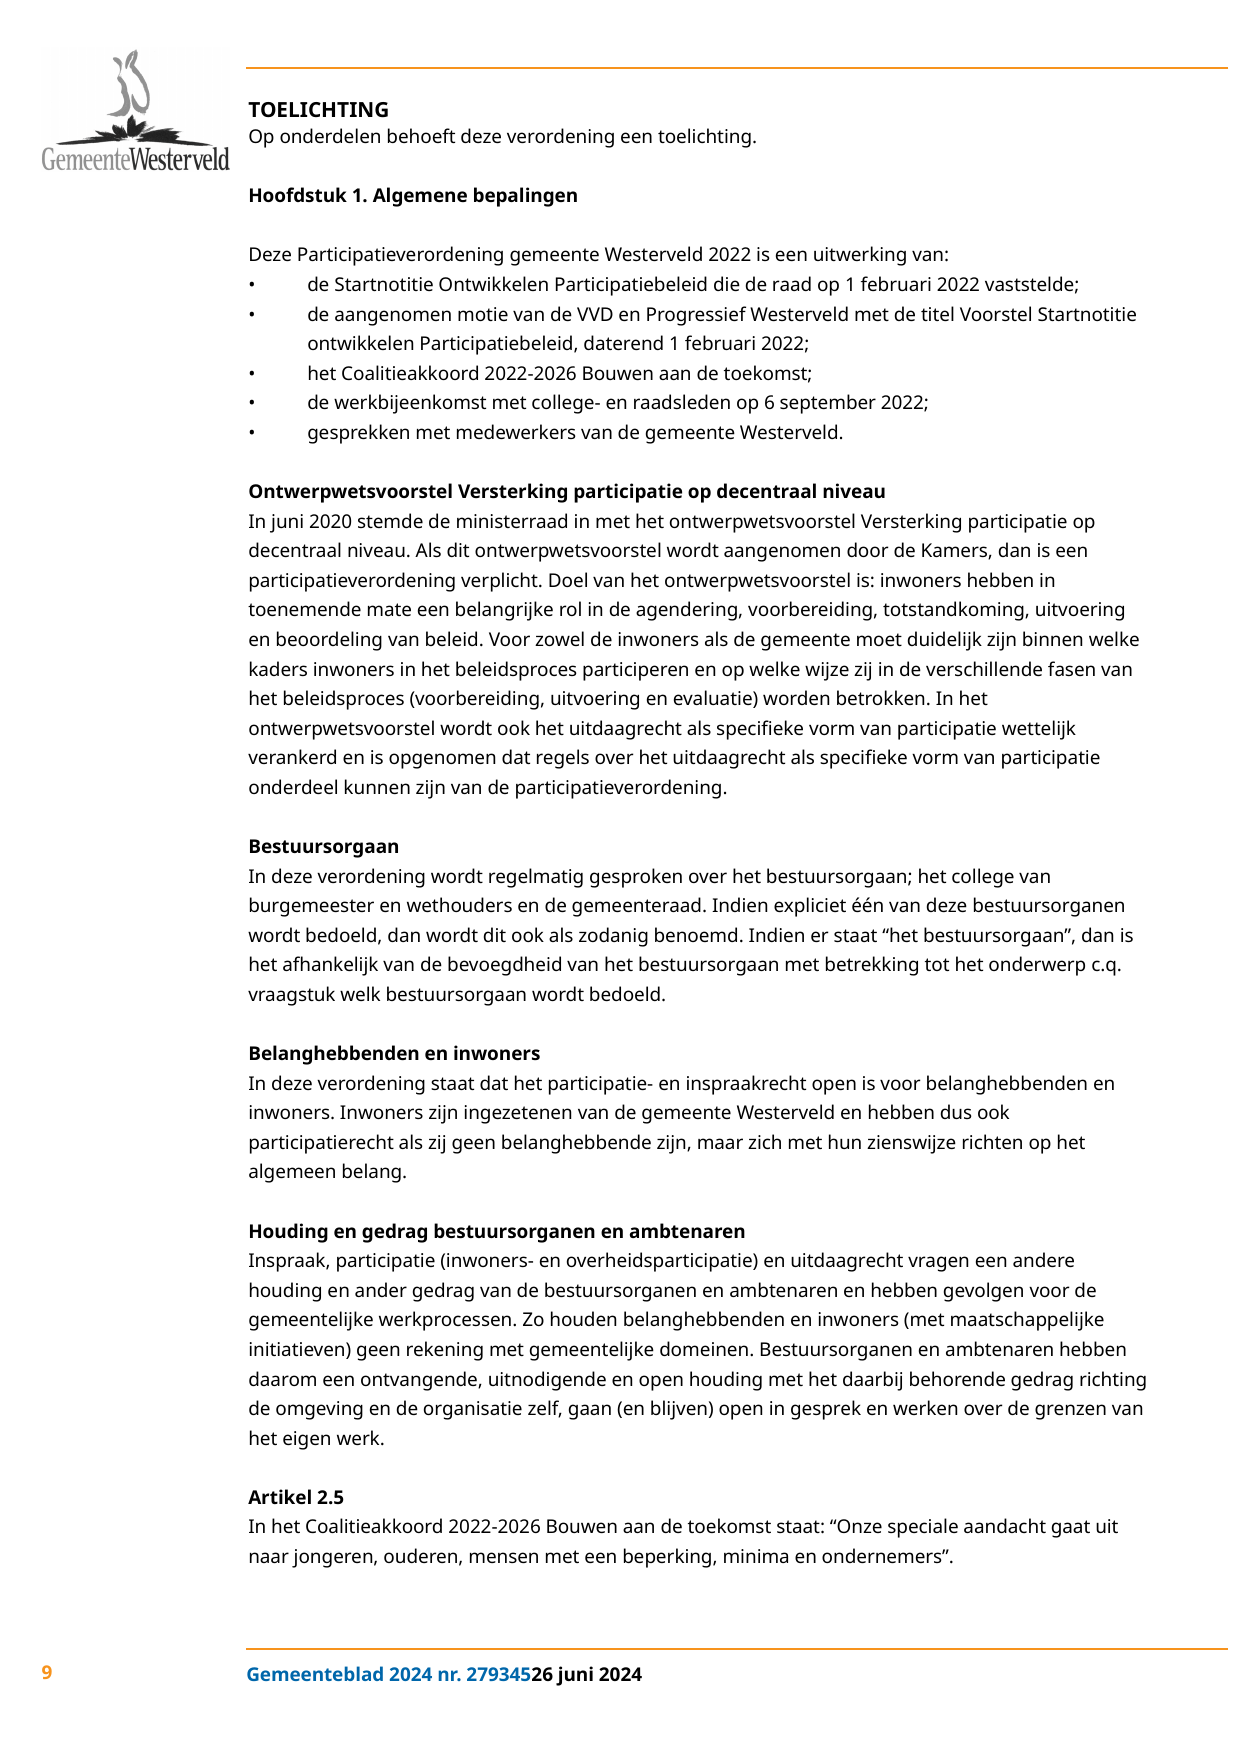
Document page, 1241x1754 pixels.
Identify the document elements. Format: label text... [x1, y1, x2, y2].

text Inspraak, participatie (inwoners- en overheidsparticipatie) en uitdaagrecht vragen een andere houding en ander gedrag van de bestuursorganen en ambtenaren en hebben gevolgen voor de gemeentelijke werkprocessen. Zo houden belanghebbenden en inwoners (met maatschappelijke initiatieven) geen rekening met gemeentelijke domeinen. Bestuursorganen en ambtenaren hebben daarom een ontvangende, uitnodigende en open houding met het daarbij behorende gedrag richting de omgeving en de organisatie zelf, gaan (en blijven) open in gesprek en werken over de grenzen van het eigen werk. [248, 1247, 1152, 1451]
picture [41, 47, 231, 172]
text Ontwerpwetsvoorstel Versterking participatie op decentraal niveau [248, 478, 1152, 504]
list de werkbijeenkomst met college- en raadsleden op 6 september 2022; [248, 389, 1152, 415]
text Bestuursorgaan [248, 833, 1152, 859]
list het Coalitieakkoord 2022-2026 Bouwen aan de toekomst; [248, 360, 1152, 386]
text Belanghebbenden en inwoners [248, 1040, 1152, 1066]
text Artikel 2.5 [248, 1484, 1152, 1510]
text In deze verordening staat dat het participatie- en inspraakrecht open is voor belanghebbenden en inwoners. Inwoners zijn ingezetenen van de gemeente Westerveld en hebben dus ook participatierecht als zij geen belanghebbende zijn, maar zich met hun zienswijze richten op het algemeen belang. [248, 1070, 1152, 1184]
text Houding en gedrag bestuursorganen en ambtenaren [248, 1218, 1152, 1244]
text In juni 2020 stemde de ministerraad in met het ontwerpwetsvoorstel Versterking participatie op decentraal niveau. Als dit ontwerpwetsvoorstel wordt aangenomen door de Kamers, dan is een participatieverordening verplicht. Doel van het ontwerpwetsvoorstel is: inwoners hebben in toenemende mate een belangrijke rol in de agendering, voorbereiding, totstandkoming, uitvoering en beoordeling van beleid. Voor zowel de inwoners als de gemeente moet duidelijk zijn binnen welke kaders inwoners in het beleidsproces participeren en op welke wijze zij in de verschillende fasen van het beleidsproces (voorbereiding, uitvoering en evaluatie) worden betrokken. In het ontwerpwetsvoorstel wordt ook het uitdaagrecht als specifieke vorm van participatie wettelijk verankerd en is opgenomen dat regels over het uitdaagrecht als specifieke vorm van participatie onderdeel kunnen zijn van de participatieverordening. [248, 508, 1152, 800]
text Op onderdelen behoeft deze verordening een toelichting. [248, 123, 1152, 149]
text In deze verordening wordt regelmatig gesproken over het bestuursorgaan; het college van burgemeester en wethouders en de gemeenteraad. Indien expliciet één van deze bestuursorganen wordt bedoeld, dan wordt dit ook als zodanig benoemd. Indien er staat “het bestuursorgaan”, dan is het afhankelijk van de bevoegdheid van het bestuursorgaan met betrekking tot het onderwerp c.q. vraagstuk welk bestuursorgaan wordt bedoeld. [248, 863, 1152, 1007]
text Deze Participatieverordening gemeente Westerveld 2022 is een uitwerking van: [248, 242, 1152, 267]
text In het Coalitieakkoord 2022-2026 Bouwen aan de toekomst staat: “Onze speciale aandacht gaat uit naar jongeren, ouderen, mensen met een beperking, minima en ondernemers”. [248, 1514, 1152, 1569]
list gesprekken met medewerkers van de gemeente Westerveld. [248, 419, 1152, 445]
list de Startnotitie Ontwikkelen Participatiebeleid die de raad op 1 februari 2022 vaststelde; [248, 271, 1152, 297]
list de aangenomen motie van de VVD en Progressief Westerveld met de titel Voorstel Startnotitie ontwikkelen Participatiebeleid, daterend 1 februari 2022; [248, 301, 1152, 356]
text Hoofdstuk 1. Algemene bepalingen [248, 182, 1152, 208]
text TOELICHTING [248, 95, 1152, 123]
